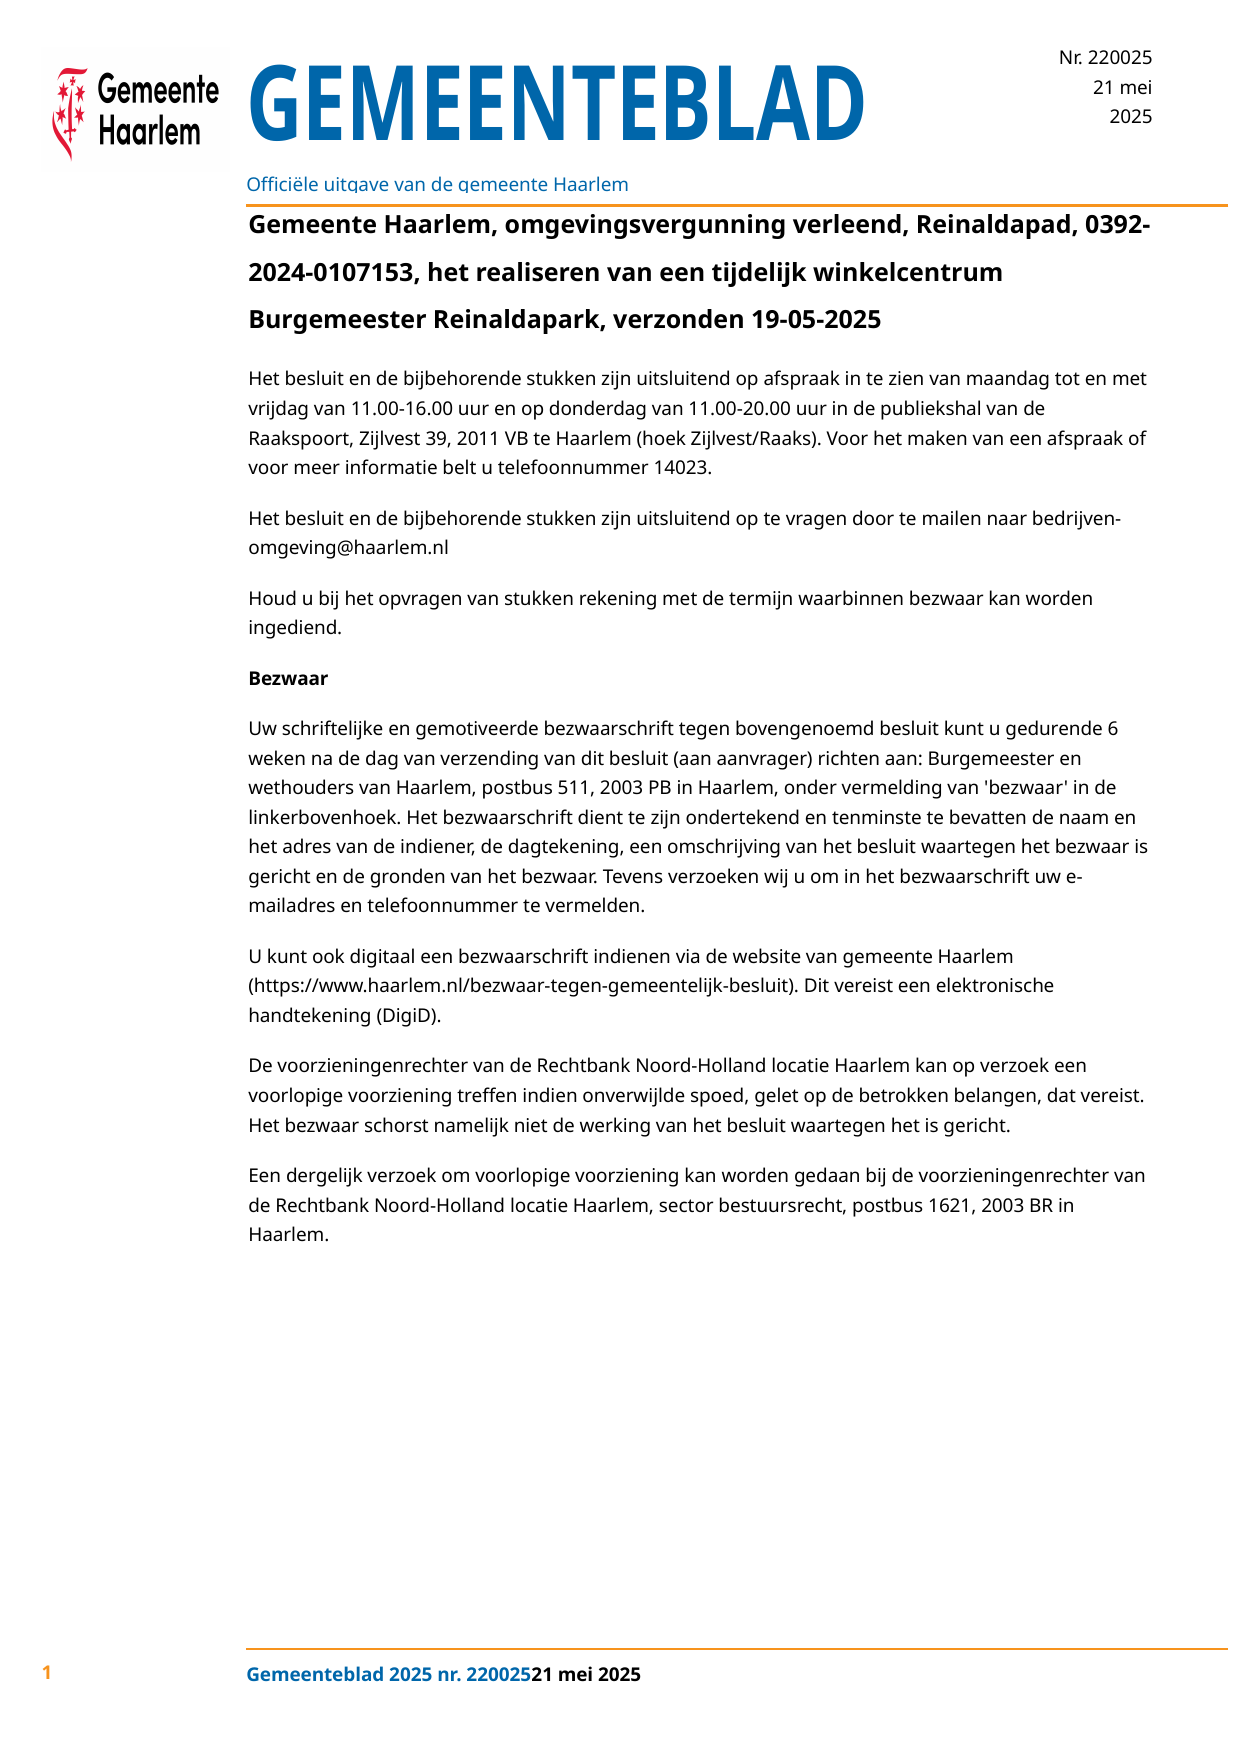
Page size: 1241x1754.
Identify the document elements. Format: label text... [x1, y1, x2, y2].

picture [41, 47, 231, 172]
text Het besluit en de bijbehorende stukken zijn uitsluitend op afspraak in te zien van maandag tot en met vrijdag van 11.00-16.00 uur en op donderdag van 11.00-20.00 uur in de publiekshal van de Raakspoort, Zijlvest 39, 2011 VB te Haarlem (hoek Zijlvest/Raaks). Voor het maken van een afspraak of voor meer informatie belt u telefoonnummer 14023. [248, 366, 1152, 480]
text Het besluit en de bijbehorende stukken zijn uitsluitend op te vragen door te mailen naar bedrijven-omgeving@haarlem.nl [248, 505, 1152, 560]
text Gemeente Haarlem, omgevingsvergunning verleend, Reinaldapad, 0392-2024-0107153, het realiseren van een tijdelijk winkelcentrum Burgemeester Reinaldapark, verzonden 19-05-2025 [248, 207, 1152, 336]
text Houd u bij het opvragen van stukken rekening met de termijn waarbinnen bezwaar kan worden ingediend. [248, 585, 1152, 640]
text U kunt ook digitaal een bezwaarschrift indienen via de website van gemeente Haarlem (https://www.haarlem.nl/bezwaar-tegen-gemeentelijk-besluit). Dit vereist een elektronische handtekening (DigiD). [248, 943, 1152, 1028]
text Bezwaar [248, 665, 1152, 690]
text Een dergelijk verzoek om voorlopige voorziening kan worden gedaan bij de voorzieningenrechter van de Rechtbank Noord-Holland locatie Haarlem, sector bestuursrecht, postbus 1621, 2003 BR in Haarlem. [248, 1162, 1152, 1247]
text Uw schriftelijke en gemotiveerde bezwaarschrift tegen bovengenoemd besluit kunt u gedurende 6 weken na de dag van verzending van dit besluit (aan aanvrager) richten aan: Burgemeester en wethouders van Haarlem, postbus 511, 2003 PB in Haarlem, onder vermelding van 'bezwaar' in de linkerbovenhoek. Het bezwaarschrift dient te zijn ondertekend en tenminste te bevatten de naam en het adres van de indiener, de dagtekening, een omschrijving van het besluit waartegen het bezwaar is gericht en de gronden van het bezwaar. Tevens verzoeken wij u om in het bezwaarschrift uw e-mailadres en telefoonnummer te vermelden. [248, 715, 1152, 918]
text De voorzieningenrechter van de Rechtbank Noord-Holland locatie Haarlem kan op verzoek een voorlopige voorziening treffen indien onverwijlde spoed, gelet op de betrokken belangen, dat vereist. Het bezwaar schorst namelijk niet de werking van het besluit waartegen het is gericht. [248, 1053, 1152, 1137]
